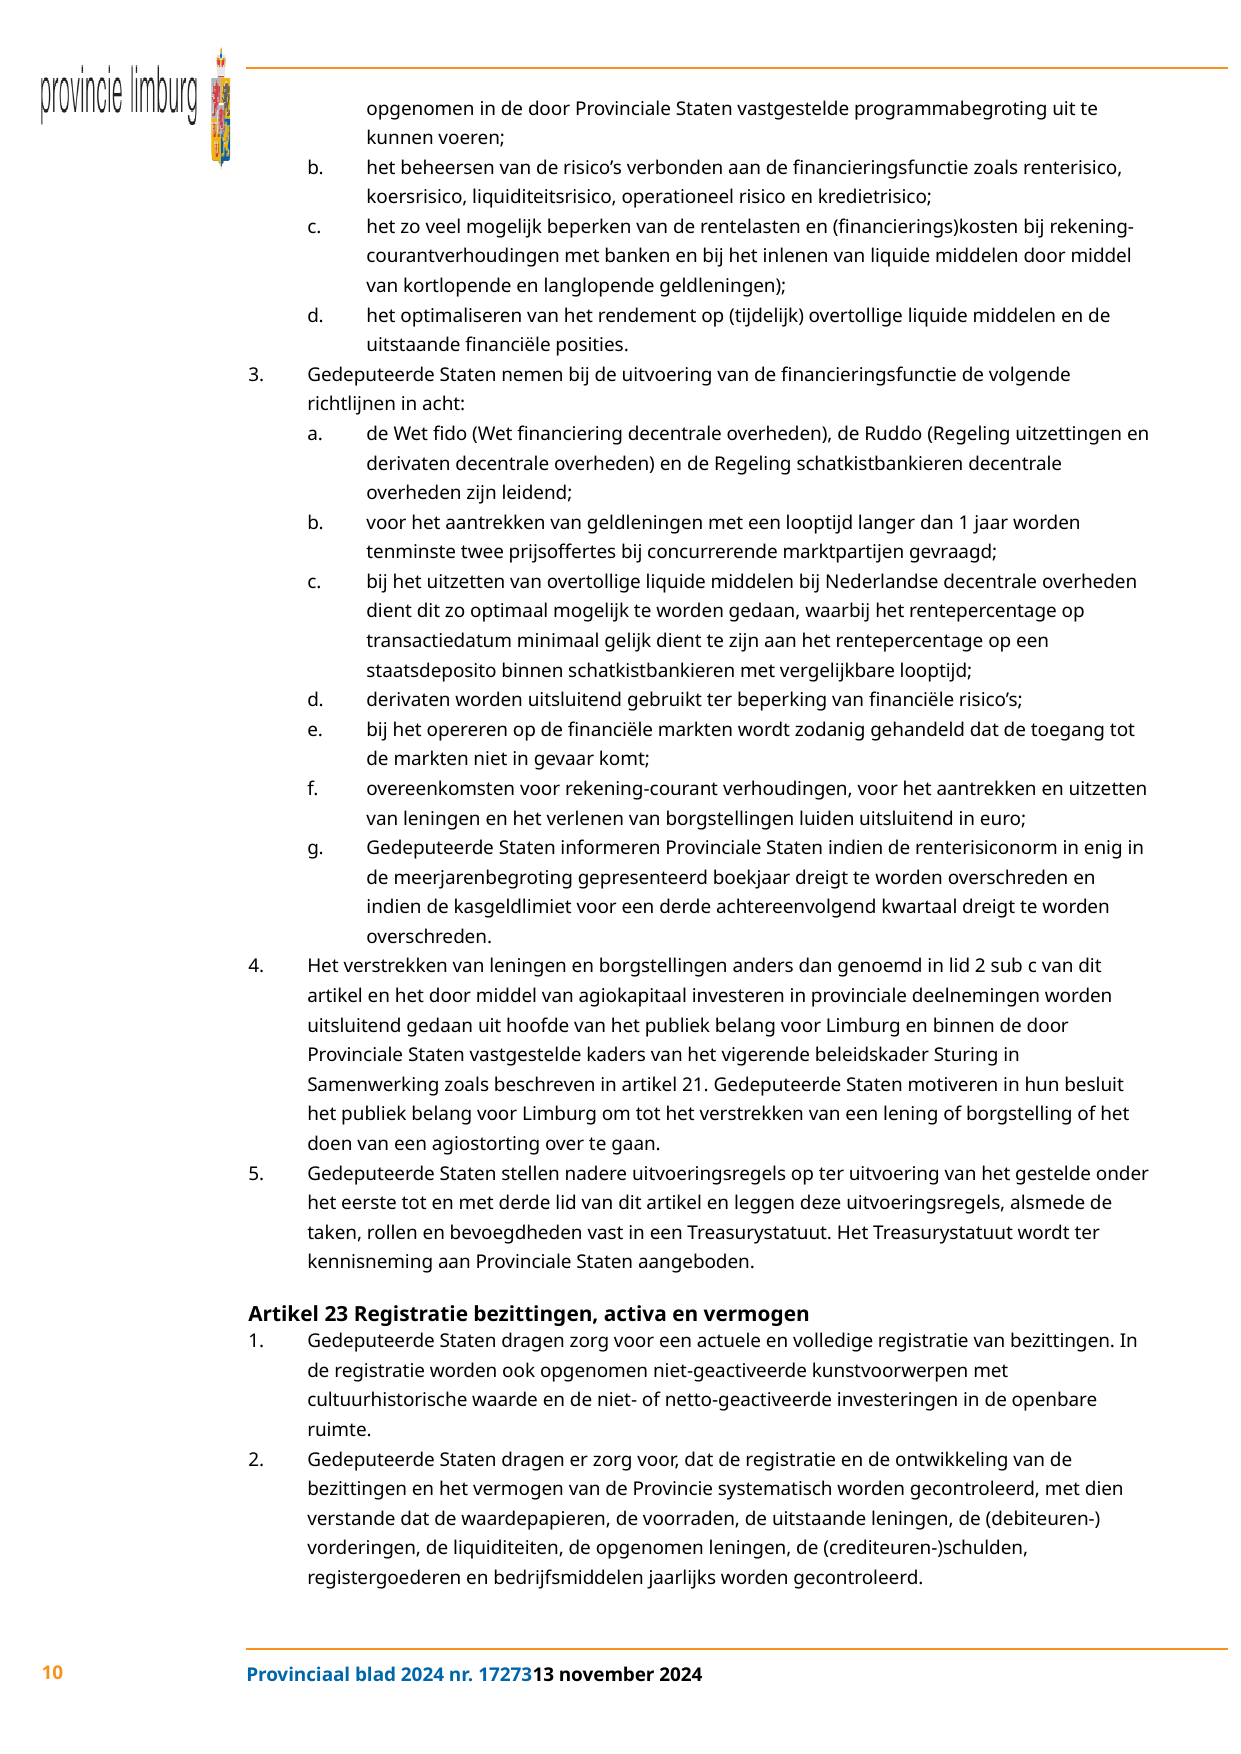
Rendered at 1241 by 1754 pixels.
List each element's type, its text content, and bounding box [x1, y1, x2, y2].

list het beheersen van de risico’s verbonden aan de financieringsfunctie zoals renterisico, koersrisico, liquiditeitsrisico, operationeel risico en kredietrisico; [307, 154, 1152, 209]
list Gedeputeerde Staten dragen zorg voor een actuele en volledige registratie van bezittingen. In de registratie worden ook opgenomen niet-geactiveerde kunstvoorwerpen met cultuurhistorische waarde en de niet- of netto-geactiveerde investeringen in de openbare ruimte. [248, 1327, 1152, 1442]
list overeenkomsten voor rekening-courant verhoudingen, voor het aantrekken en uitzetten van leningen en het verlenen van borgstellingen luiden uitsluitend in euro; [307, 775, 1152, 831]
list het zo veel mogelijk beperken van de rentelasten en (financierings)kosten bij rekening-courantverhoudingen met banken en bij het inlenen van liquide middelen door middel van kortlopende en langlopende geldleningen); [307, 213, 1152, 298]
list Gedeputeerde Staten informeren Provinciale Staten indien de renterisiconorm in enig in de meerjarenbegroting gepresenteerd boekjaar dreigt te worden overschreden en indien de kasgeldlimiet voor een derde achtereenvolgend kwartaal dreigt te worden overschreden. [307, 834, 1152, 949]
list Het verstrekken van leningen en borgstellingen anders dan genoemd in lid 2 sub c van dit artikel en het door middel van agiokapitaal investeren in provinciale deelnemingen worden uitsluitend gedaan uit hoofde van het publiek belang voor Limburg en binnen de door Provinciale Staten vastgestelde kaders van het vigerende beleidskader Sturing in Samenwerking zoals beschreven in artikel 21. Gedeputeerde Staten motiveren in hun besluit het publiek belang voor Limburg om tot het verstrekken van een lening of borgstelling of het doen van een agiostorting over te gaan. [248, 953, 1152, 1156]
list Gedeputeerde Staten nemen bij de uitvoering van de financieringsfunctie de volgende richtlijnen in acht: [248, 361, 1152, 416]
list Gedeputeerde Staten dragen er zorg voor, dat de registratie en de ontwikkeling van de bezittingen en het vermogen van de Provincie systematisch worden gecontroleerd, met dien verstande dat de waardepapieren, de voorraden, de uitstaande leningen, de (debiteuren-) vorderingen, de liquiditeiten, de opgenomen leningen, de (crediteuren-)schulden, registergoederen en bedrijfsmiddelen jaarlijks worden gecontroleerd. [248, 1446, 1152, 1590]
list het optimaliseren van het rendement op (tijdelijk) overtollige liquide middelen en de uitstaande financiële posities. [307, 302, 1152, 357]
list opgenomen in de door Provinciale Staten vastgestelde programmabegroting uit te kunnen voeren; [307, 95, 1152, 150]
picture [41, 47, 231, 172]
list Gedeputeerde Staten stellen nadere uitvoeringsregels op ter uitvoering van het gestelde onder het eerste tot en met derde lid van dit artikel en leggen deze uitvoeringsregels, alsmede de taken, rollen en bevoegdheden vast in een Treasurystatuut. Het Treasurystatuut wordt ter kennisneming aan Provinciale Staten aangeboden. [248, 1160, 1152, 1274]
list derivaten worden uitsluitend gebruikt ter beperking van financiële risico’s; [307, 686, 1152, 712]
list de Wet fido (Wet financiering decentrale overheden), de Ruddo (Regeling uitzettingen en derivaten decentrale overheden) en de Regeling schatkistbankieren decentrale overheden zijn leidend; [307, 420, 1152, 505]
text Artikel 23 Registratie bezittingen, activa en vermogen [248, 1299, 1152, 1327]
list bij het uitzetten van overtollige liquide middelen bij Nederlandse decentrale overheden dient dit zo optimaal mogelijk te worden gedaan, waarbij het rentepercentage op transactiedatum minimaal gelijk dient te zijn aan het rentepercentage op een staatsdeposito binnen schatkistbankieren met vergelijkbare looptijd; [307, 568, 1152, 683]
list voor het aantrekken van geldleningen met een looptijd langer dan 1 jaar worden tenminste twee prijsoffertes bij concurrerende marktpartijen gevraagd; [307, 509, 1152, 564]
list bij het opereren op de financiële markten wordt zodanig gehandeld dat de toegang tot de markten niet in gevaar komt; [307, 716, 1152, 771]
